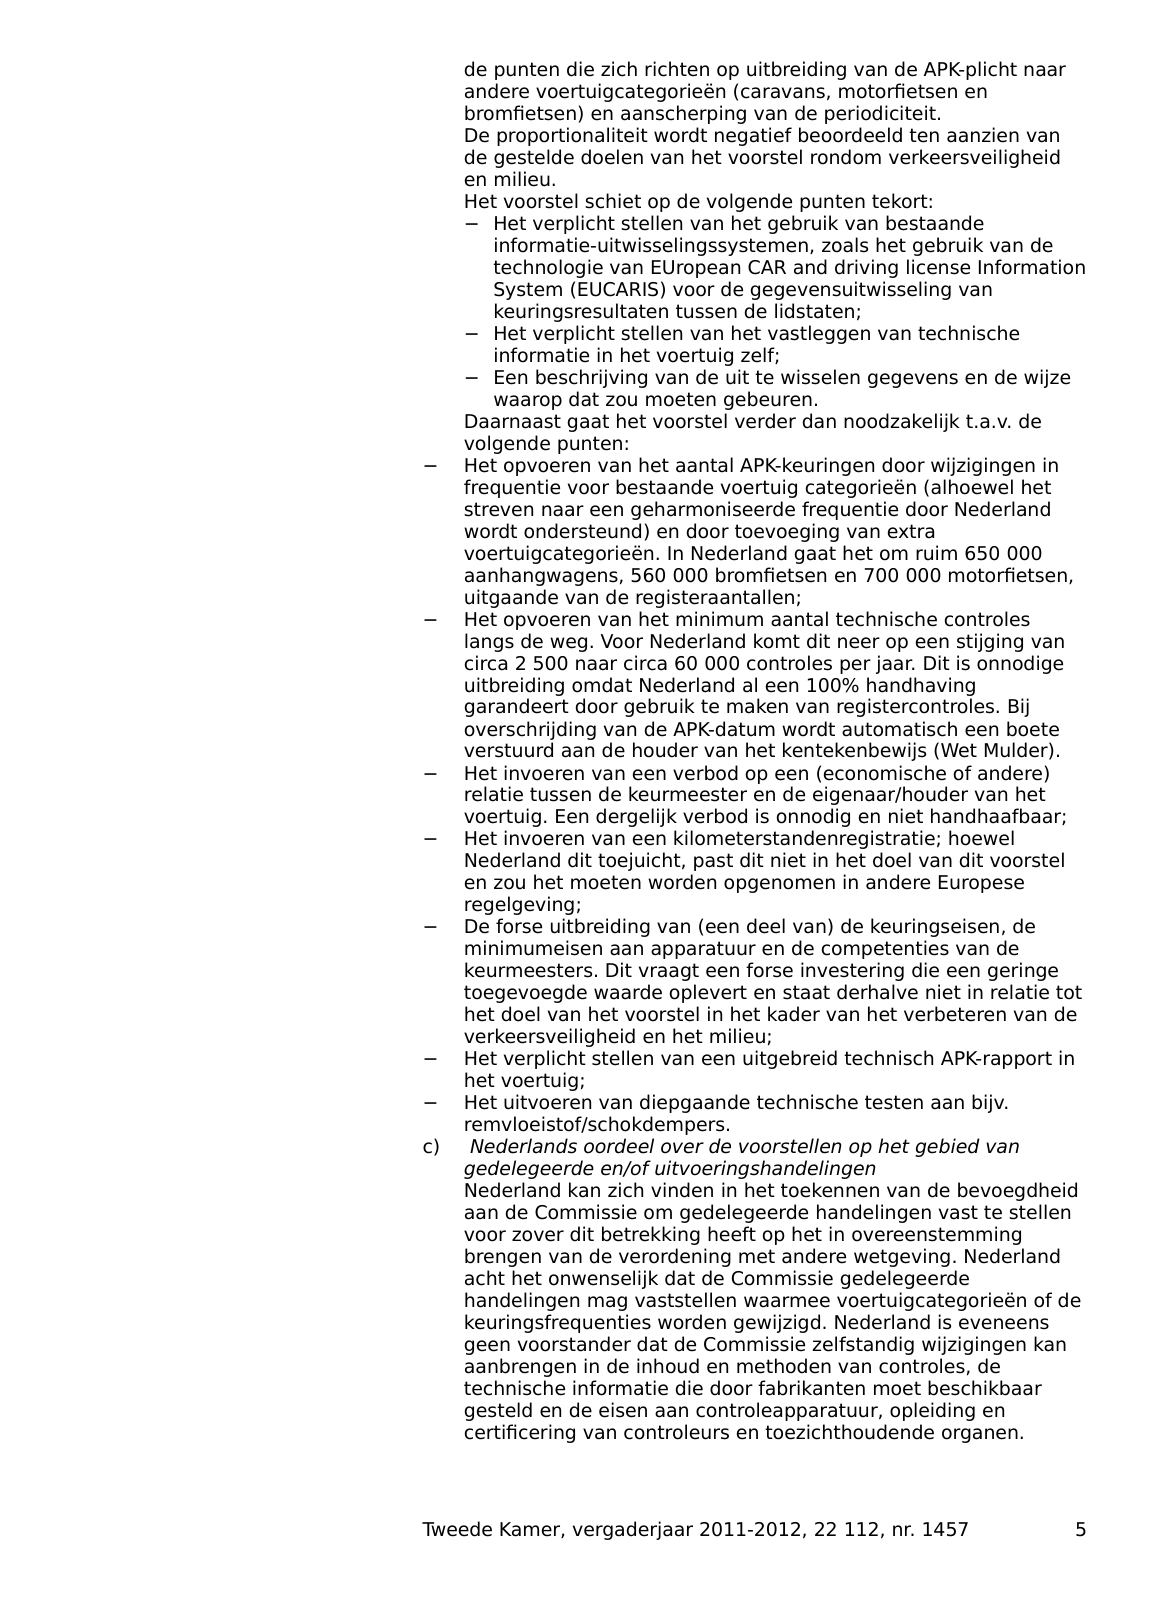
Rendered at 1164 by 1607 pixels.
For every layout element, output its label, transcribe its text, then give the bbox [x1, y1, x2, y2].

text Het voorstel schiet op de volgende punten tekort: [464, 191, 1087, 213]
text Nederland kan zich vinden in het toekennen van de bevoegdheid aan de Commissie om gedelegeerde handelingen vast te stellen voor zover dit betrekking heeft op het in overeenstemming brengen van de verordening met andere wetgeving. Nederland acht het onwenselijk dat de Commissie gedelegeerde handelingen mag vaststellen waarmee voertuigcategorieën of de keuringsfrequenties worden gewijzigd. Nederland is eveneens geen voorstander dat de Commissie zelfstandig wijzigingen kan aanbrengen in de inhoud en methoden van controles, de technische informatie die door fabrikanten moet beschikbaar gesteld en de eisen aan controleapparatuur, opleiding en certificering van controleurs en toezichthoudende organen. [464, 1180, 1087, 1444]
text Daarnaast gaat het voorstel verder dan noodzakelijk t.a.v. de volgende punten: [464, 411, 1087, 455]
text de punten die zich richten op uitbreiding van de APK-plicht naar andere voertuigcategorieën (caravans, motorfietsen en bromfietsen) en aanscherping van de periodiciteit. [464, 59, 1087, 125]
text − Het opvoeren van het minimum aantal technische controles langs de weg. Voor Nederland komt dit neer op een stijging van circa 2 500 naar circa 60 000 controles per jaar. Dit is onnodige uitbreiding omdat Nederland al een 100% handhaving garandeert door gebruik te maken van registercontroles. Bij overschrijding van de APK-datum wordt automatisch een boete verstuurd aan de houder van het kentekenbewijs (Wet Mulder). [422, 608, 1087, 762]
text − Het verplicht stellen van het gebruik van bestaande informatie-uitwisselingssystemen, zoals het gebruik van de technologie van EUropean CAR and driving license Information System (EUCARIS) voor de gegevensuitwisseling van keuringsresultaten tussen de lidstaten; [464, 213, 1087, 323]
text c) Nederlands oordeel over de voorstellen op het gebied van gedelegeerde en/of uitvoeringshandelingen [422, 1136, 1087, 1180]
text − Een beschrijving van de uit te wisselen gegevens en de wijze waarop dat zou moeten gebeuren. [464, 367, 1087, 411]
text − Het uitvoeren van diepgaande technische testen aan bijv. remvloeistof/schokdempers. [422, 1092, 1087, 1136]
text De proportionaliteit wordt negatief beoordeeld ten aanzien van de gestelde doelen van het voorstel rondom verkeersveiligheid en milieu. [464, 125, 1087, 191]
text − Het invoeren van een kilometerstandenregistratie; hoewel Nederland dit toejuicht, past dit niet in het doel van dit voorstel en zou het moeten worden opgenomen in andere Europese regelgeving; [422, 828, 1087, 916]
text − Het verplicht stellen van een uitgebreid technisch APK-rapport in het voertuig; [422, 1048, 1087, 1092]
text − Het opvoeren van het aantal APK-keuringen door wijzigingen in frequentie voor bestaande voertuig categorieën (alhoewel het streven naar een geharmoniseerde frequentie door Nederland wordt ondersteund) en door toevoeging van extra voertuigcategorieën. In Nederland gaat het om ruim 650 000 aanhangwagens, 560 000 bromfietsen en 700 000 motorfietsen, uitgaande van de registeraantallen; [422, 455, 1087, 608]
text − Het invoeren van een verbod op een (economische of andere) relatie tussen de keurmeester en de eigenaar/houder van het voertuig. Een dergelijk verbod is onnodig en niet handhaafbaar; [422, 762, 1087, 828]
text − Het verplicht stellen van het vastleggen van technische informatie in het voertuig zelf; [464, 323, 1087, 367]
text − De forse uitbreiding van (een deel van) de keuringseisen, de minimumeisen aan apparatuur en de competenties van de keurmeesters. Dit vraagt een forse investering die een geringe toegevoegde waarde oplevert en staat derhalve niet in relatie tot het doel van het voorstel in het kader van het verbeteren van de verkeersveiligheid en het milieu; [422, 916, 1087, 1048]
